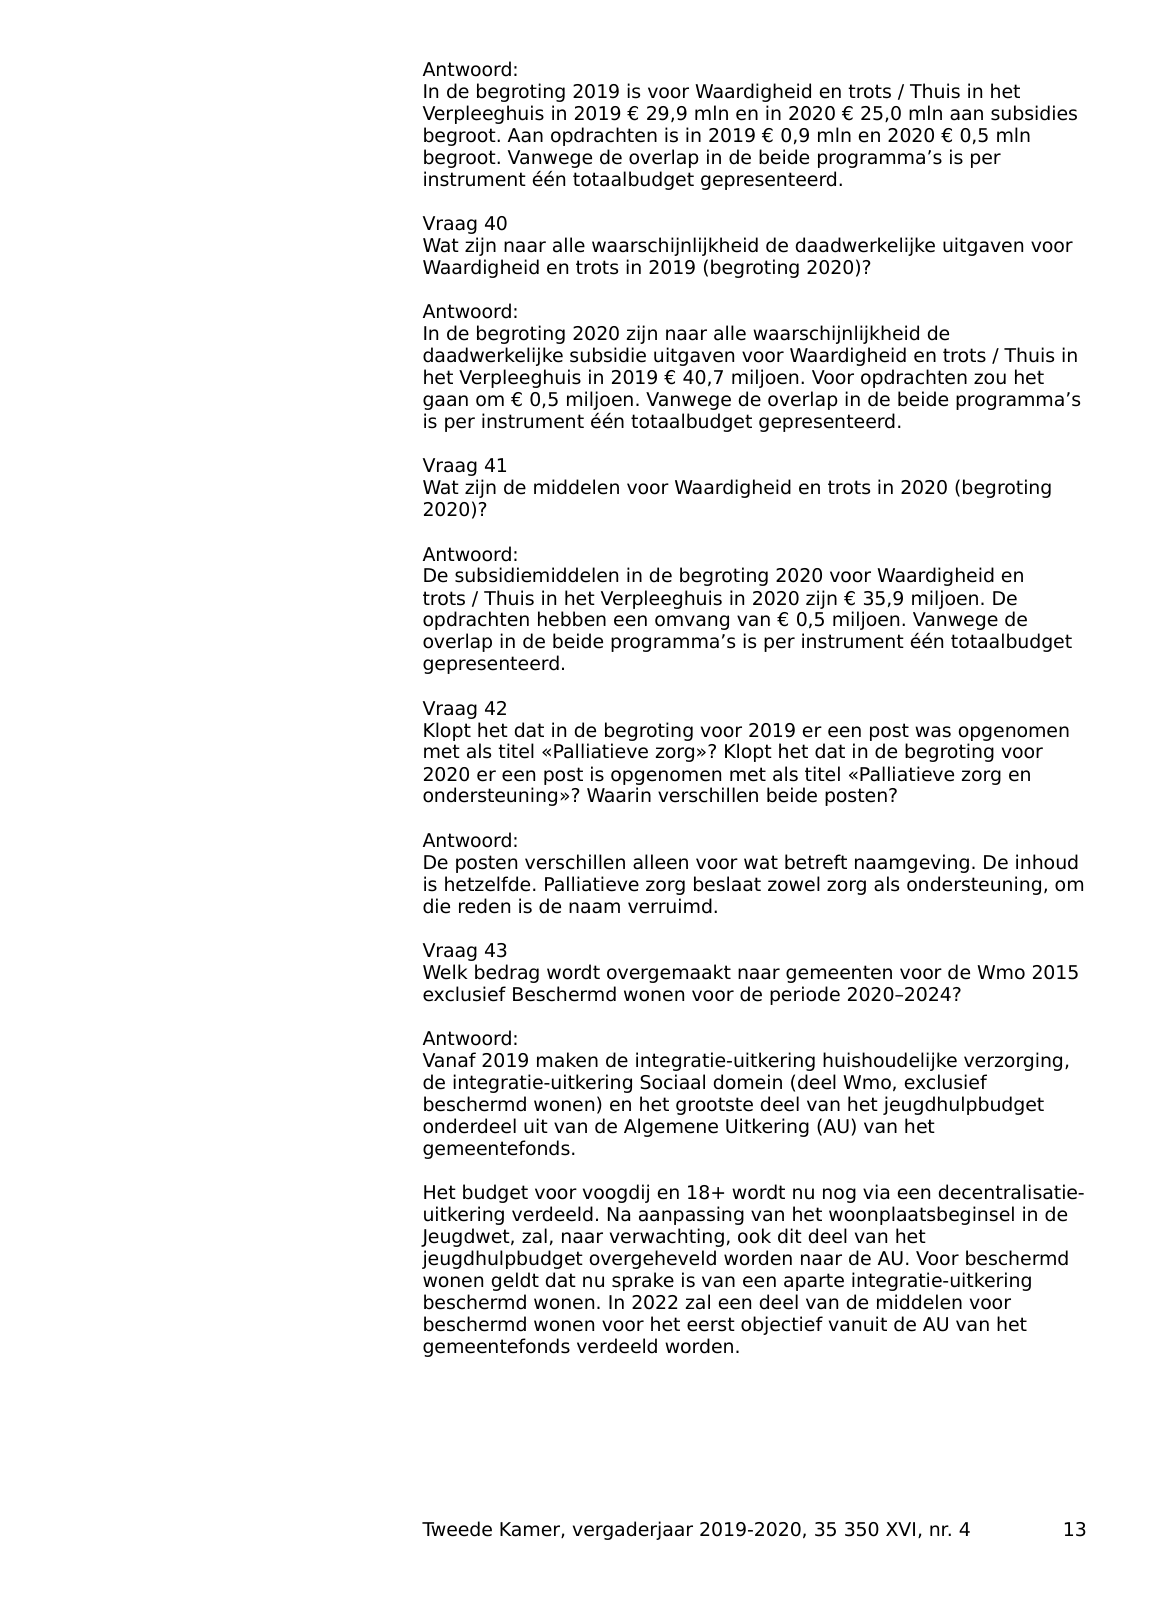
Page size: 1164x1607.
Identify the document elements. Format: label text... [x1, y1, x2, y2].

text Vraag 41 [422, 455, 1087, 477]
text In de begroting 2020 zijn naar alle waarschijnlijkheid de daadwerkelijke subsidie uitgaven voor Waardigheid en trots / Thuis in het Verpleeghuis in 2019 € 40,7 miljoen. Voor opdrachten zou het gaan om € 0,5 miljoen. Vanwege de overlap in de beide programma’s is per instrument één totaalbudget gepresenteerd. [422, 323, 1087, 433]
text Vraag 40 [422, 213, 1087, 235]
text Klopt het dat in de begroting voor 2019 er een post was opgenomen met als titel «Palliatieve zorg»? Klopt het dat in de begroting voor 2020 er een post is opgenomen met als titel «Palliatieve zorg en ondersteuning»? Waarin verschillen beide posten? [422, 719, 1087, 807]
text Vraag 43 [422, 940, 1087, 962]
text Vanaf 2019 maken de integratie-uitkering huishoudelijke verzorging, de integratie-uitkering Sociaal domein (deel Wmo, exclusief beschermd wonen) en het grootste deel van het jeugdhulpbudget onderdeel uit van de Algemene Uitkering (AU) van het gemeentefonds. [422, 1050, 1087, 1160]
text Antwoord: [422, 1028, 1087, 1050]
text Vraag 42 [422, 697, 1087, 719]
text De subsidiemiddelen in de begroting 2020 voor Waardigheid en trots / Thuis in het Verpleeghuis in 2020 zijn € 35,9 miljoen. De opdrachten hebben een omvang van € 0,5 miljoen. Vanwege de overlap in de beide programma’s is per instrument één totaalbudget gepresenteerd. [422, 565, 1087, 675]
text Antwoord: [422, 829, 1087, 852]
text Welk bedrag wordt overgemaakt naar gemeenten voor de Wmo 2015 exclusief Beschermd wonen voor de periode 2020–2024? [422, 962, 1087, 1006]
text De posten verschillen alleen voor wat betreft naamgeving. De inhoud is hetzelfde. Palliatieve zorg beslaat zowel zorg als ondersteuning, om die reden is de naam verruimd. [422, 852, 1087, 917]
text Het budget voor voogdij en 18+ wordt nu nog via een decentralisatie-uitkering verdeeld. Na aanpassing van het woonplaatsbeginsel in de Jeugdwet, zal, naar verwachting, ook dit deel van het jeugdhulpbudget overgeheveld worden naar de AU. Voor beschermd wonen geldt dat nu sprake is van een aparte integratie-uitkering beschermd wonen. In 2022 zal een deel van de middelen voor beschermd wonen voor het eerst objectief vanuit de AU van het gemeentefonds verdeeld worden. [422, 1182, 1087, 1358]
text Antwoord: [422, 301, 1087, 323]
text Wat zijn naar alle waarschijnlijkheid de daadwerkelijke uitgaven voor Waardigheid en trots in 2019 (begroting 2020)? [422, 235, 1087, 279]
text Wat zijn de middelen voor Waardigheid en trots in 2020 (begroting 2020)? [422, 477, 1087, 521]
text Antwoord: [422, 59, 1087, 81]
text In de begroting 2019 is voor Waardigheid en trots / Thuis in het Verpleeghuis in 2019 € 29,9 mln en in 2020 € 25,0 mln aan subsidies begroot. Aan opdrachten is in 2019 € 0,9 mln en 2020 € 0,5 mln begroot. Vanwege de overlap in de beide programma’s is per instrument één totaalbudget gepresenteerd. [422, 81, 1087, 191]
text Antwoord: [422, 543, 1087, 565]
